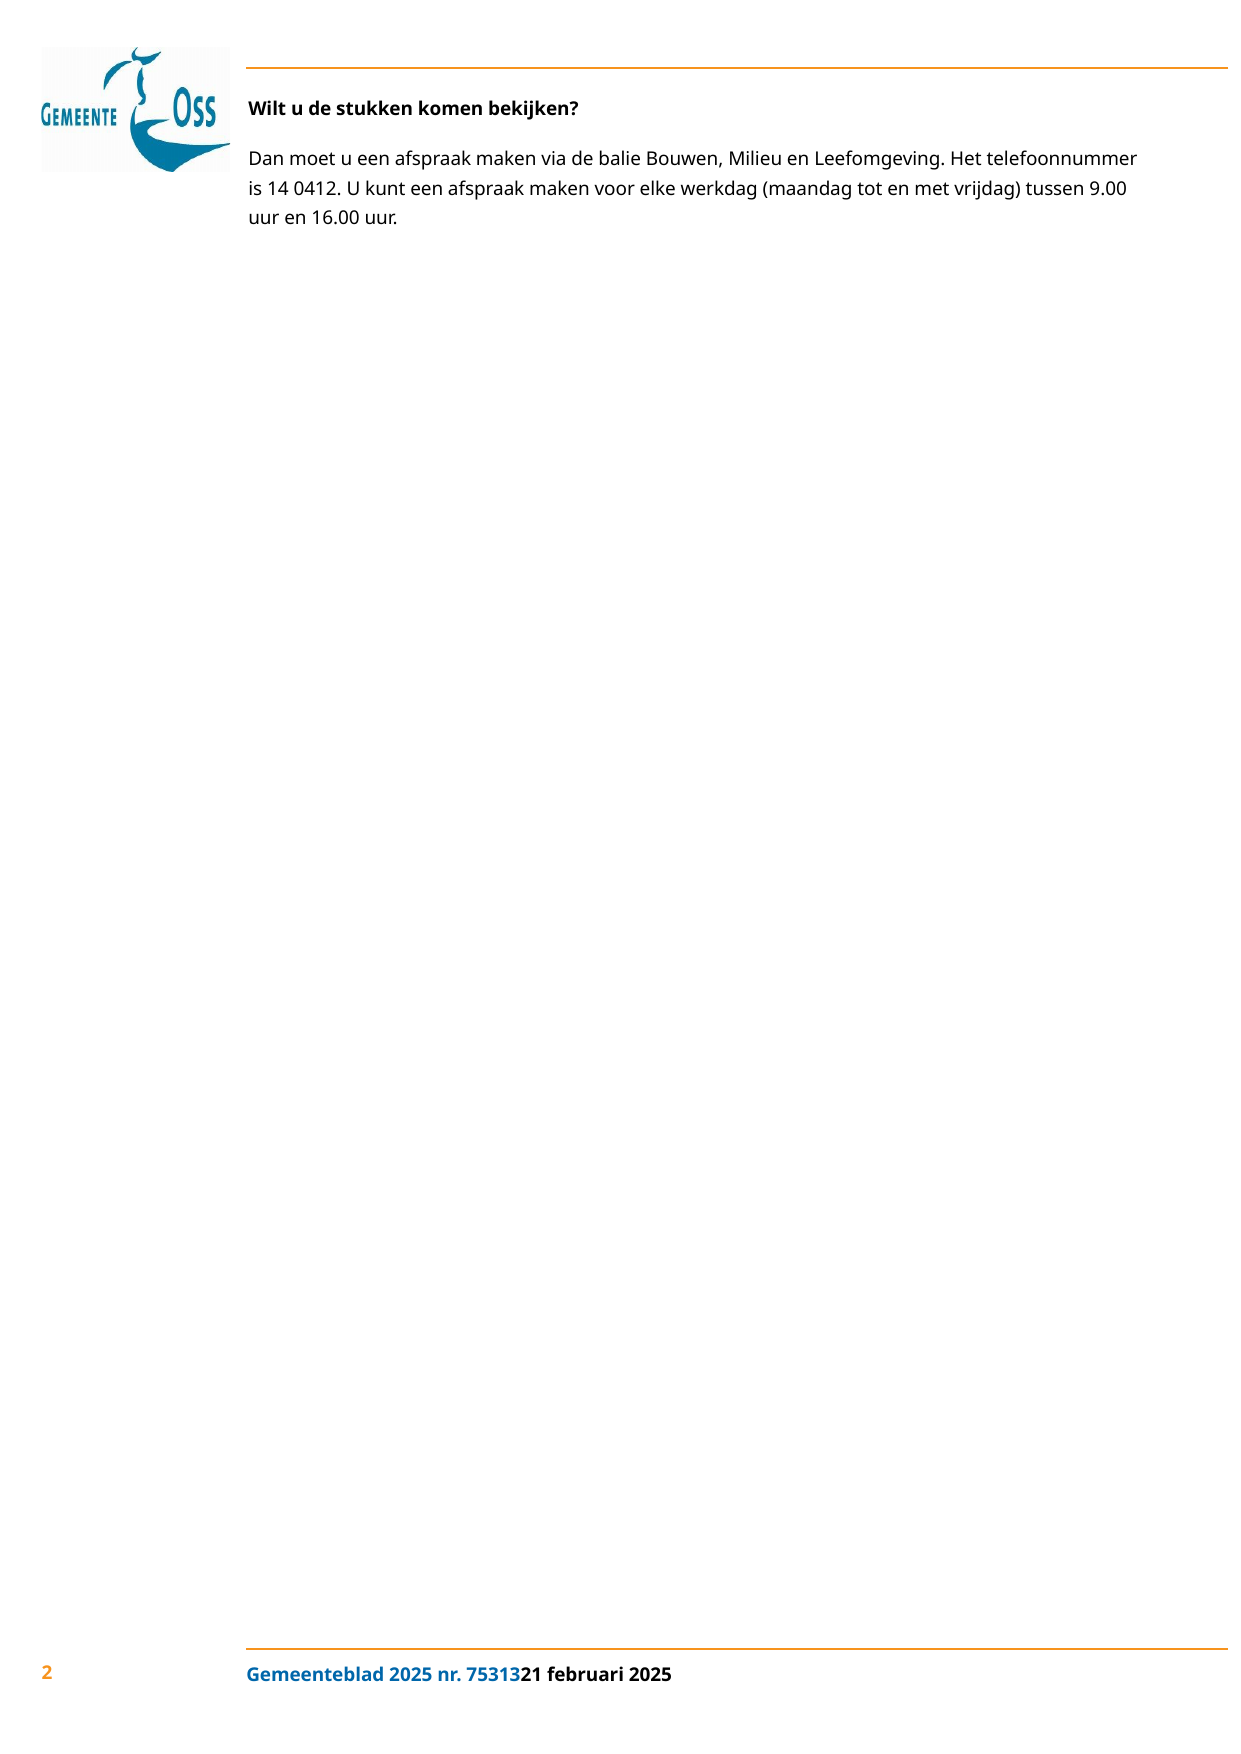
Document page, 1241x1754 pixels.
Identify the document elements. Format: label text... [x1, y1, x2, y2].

picture [41, 47, 231, 172]
text Dan moet u een afspraak maken via de balie Bouwen, Milieu en Leefomgeving. Het telefoonnummer is 14 0412. U kunt een afspraak maken voor elke werkdag (maandag tot en met vrijdag) tussen 9.00 uur en 16.00 uur. [248, 145, 1152, 230]
text Wilt u de stukken komen bekijken? [248, 95, 1152, 121]
